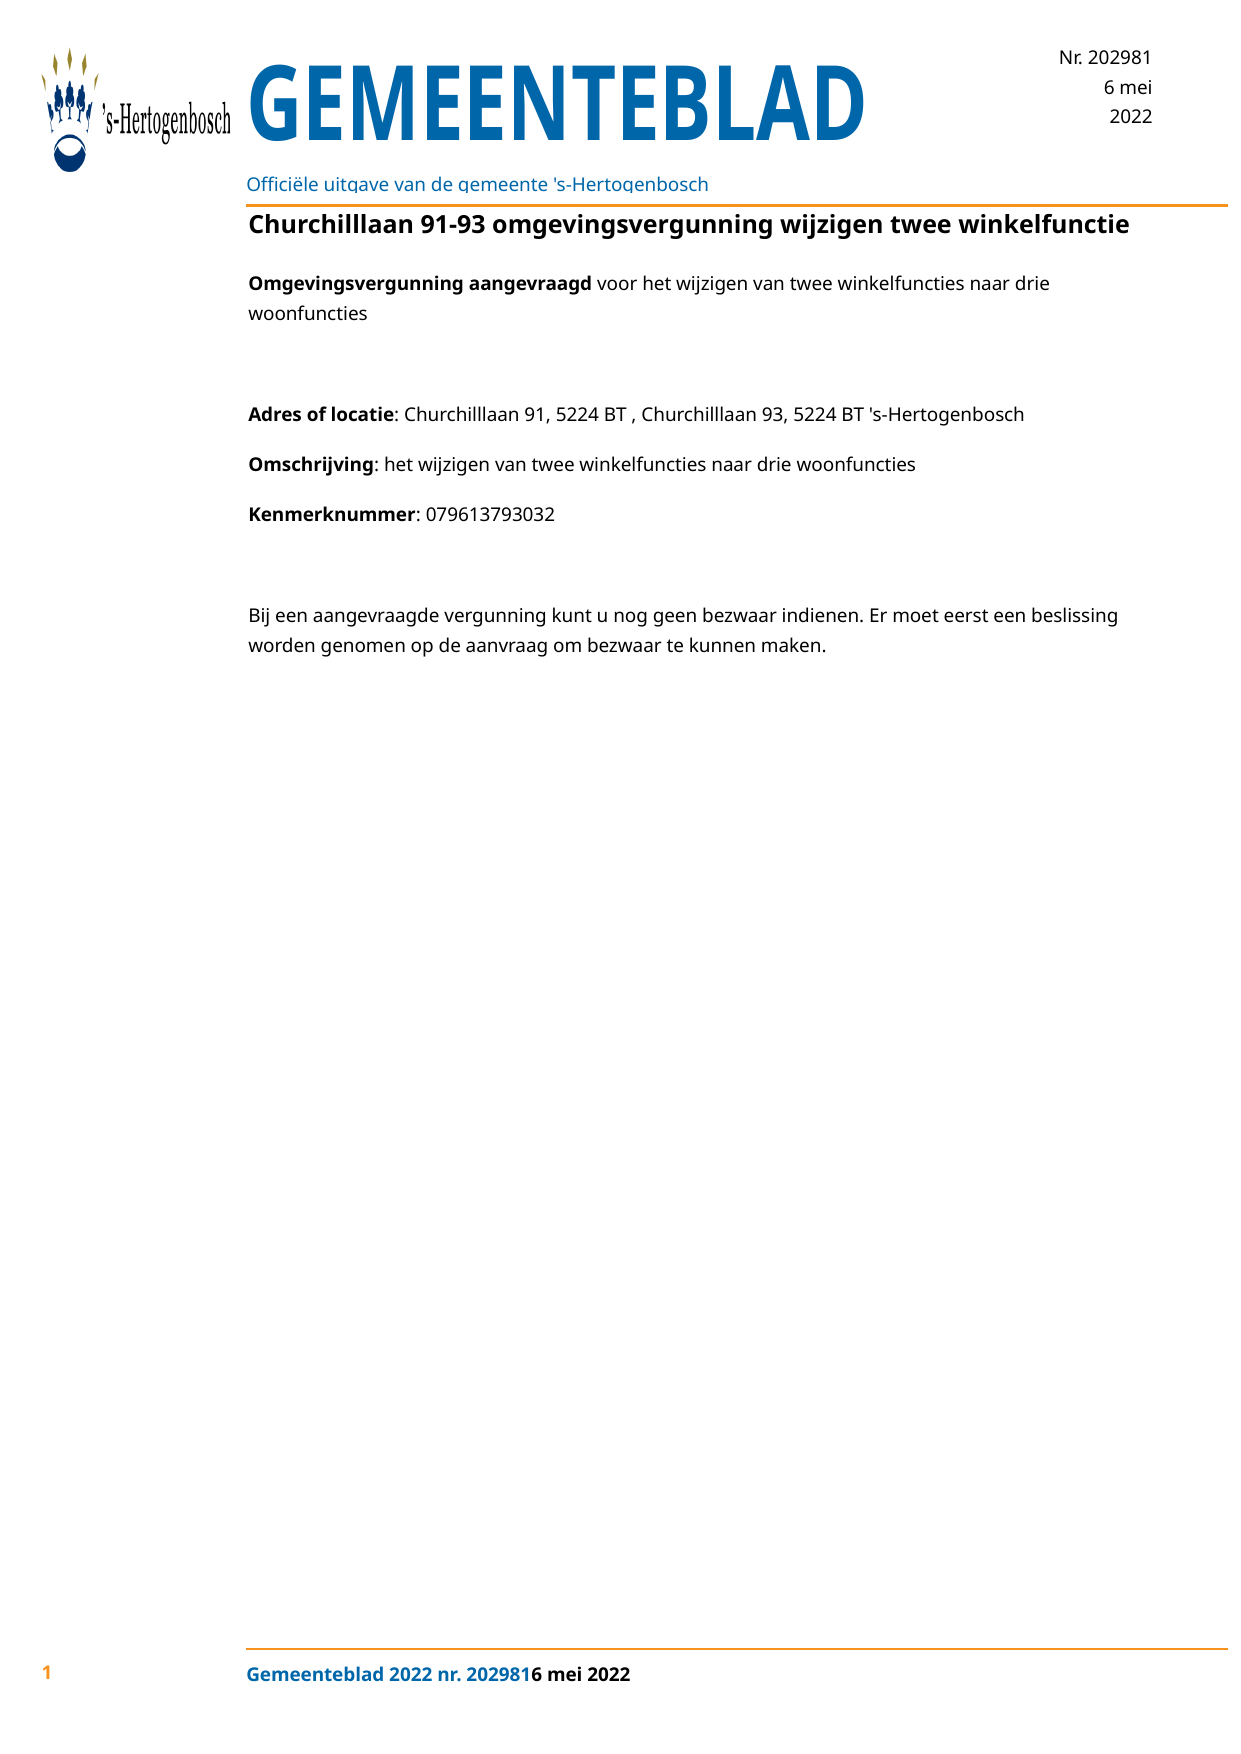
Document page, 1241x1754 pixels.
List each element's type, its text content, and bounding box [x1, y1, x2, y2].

text Omschrijving: het wijzigen van twee winkelfuncties naar drie woonfuncties [248, 451, 1152, 477]
text Adres of locatie: Churchilllaan 91, 5224 BT , Churchilllaan 93, 5224 BT 's-Hertogenbosch [248, 401, 1152, 426]
text Churchilllaan 91-93 omgevingsvergunning wijzigen twee winkelfunctie [248, 207, 1152, 241]
picture [41, 47, 231, 172]
text Kenmerknummer: 079613793032 [248, 502, 1152, 527]
text Omgevingsvergunning aangevraagd voor het wijzigen van twee winkelfuncties naar drie woonfuncties [248, 270, 1152, 326]
text Bij een aangevraagde vergunning kunt u nog geen bezwaar indienen. Er moet eerst een beslissing worden genomen op de aanvraag om bezwaar te kunnen maken. [248, 602, 1152, 658]
